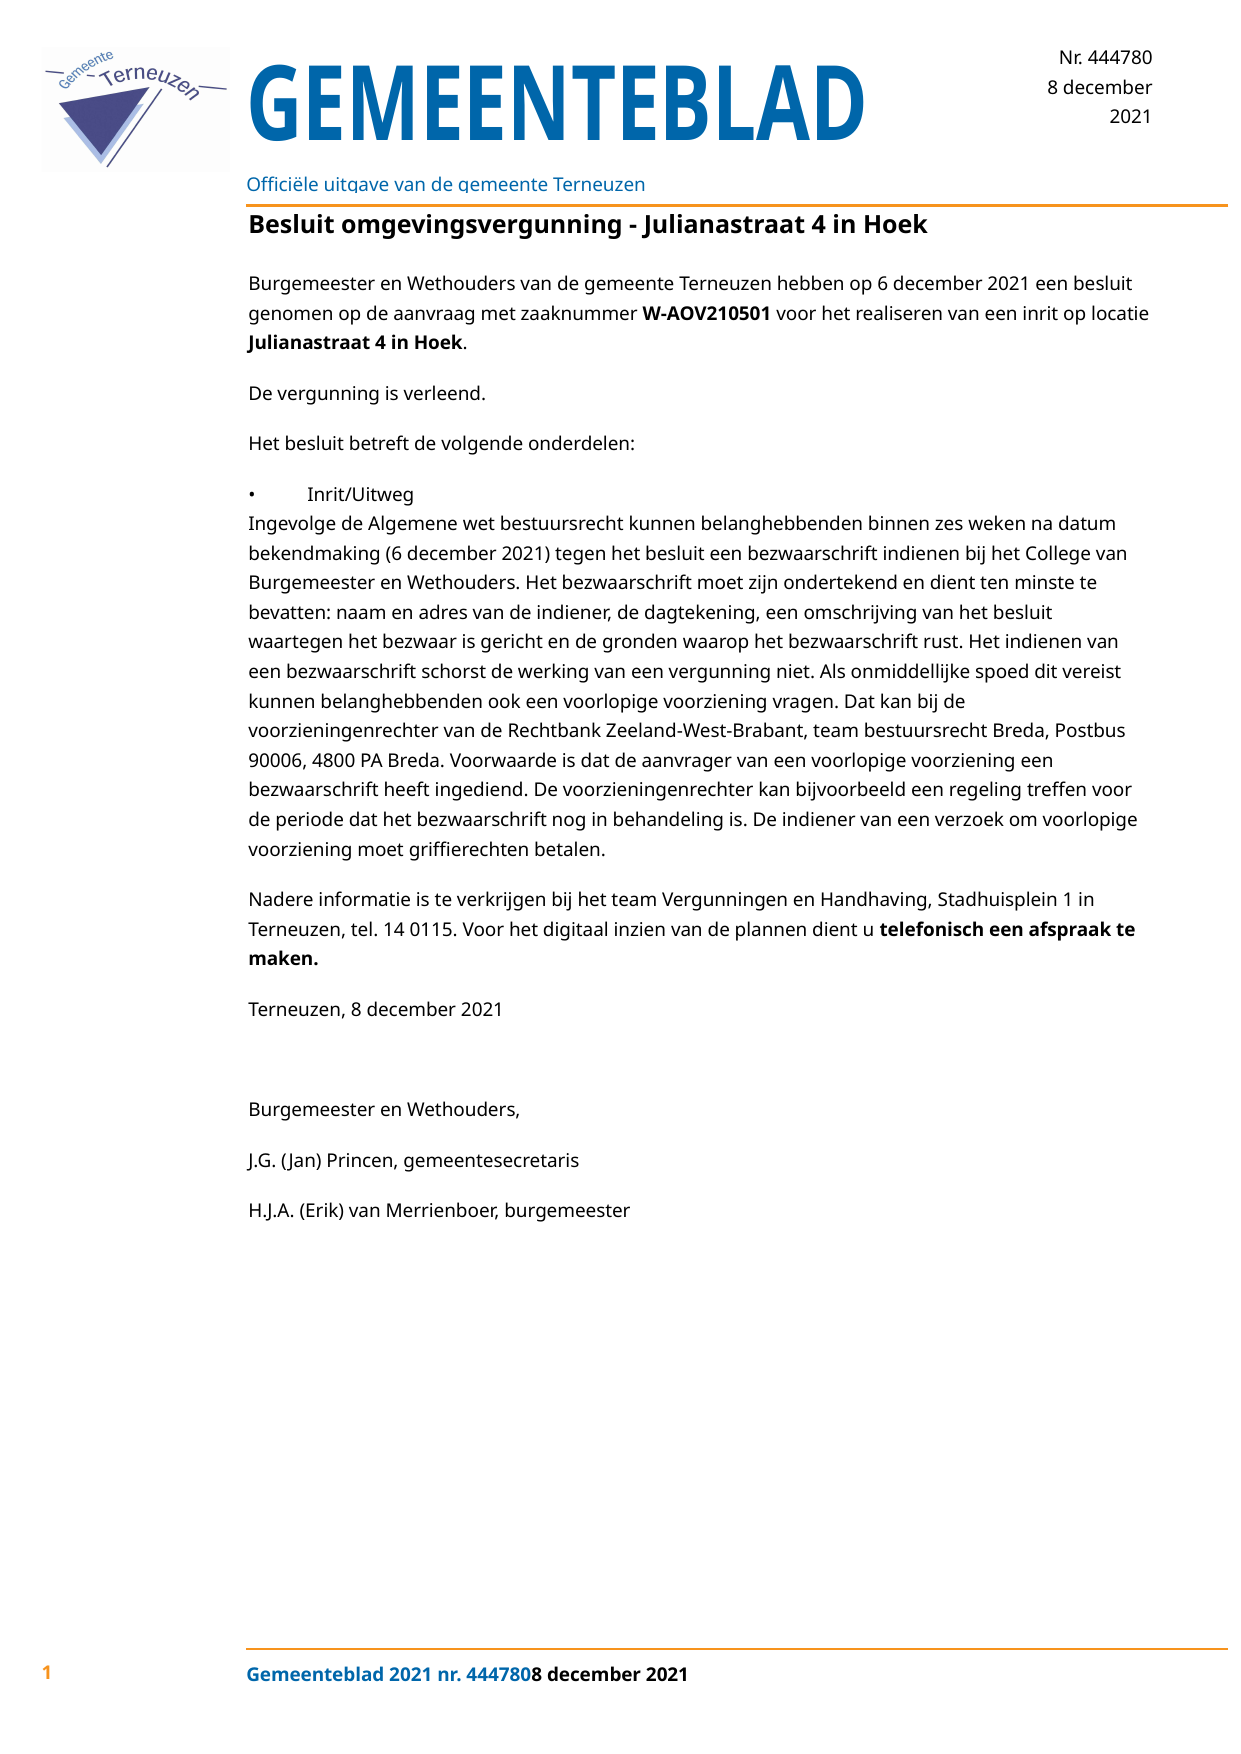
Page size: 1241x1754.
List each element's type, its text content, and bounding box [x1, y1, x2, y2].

list Inrit/Uitweg [248, 481, 1152, 506]
text Terneuzen, 8 december 2021 [248, 996, 1152, 1021]
text Nadere informatie is te verkrijgen bij het team Vergunningen en Handhaving, Stadhuisplein 1 in Terneuzen, tel. 14 0115. Voor het digitaal inzien van de plannen dient u telefonisch een afspraak te maken. [248, 886, 1152, 971]
text Ingevolge de Algemene wet bestuursrecht kunnen belanghebbenden binnen zes weken na datum bekendmaking (6 december 2021) tegen het besluit een bezwaarschrift indienen bij het College van Burgemeester en Wethouders. Het bezwaarschrift moet zijn ondertekend en dient ten minste te bevatten: naam en adres van de indiener, de dagtekening, een omschrijving van het besluit waartegen het bezwaar is gericht en de gronden waarop het bezwaarschrift rust. Het indienen van een bezwaarschrift schorst de werking van een vergunning niet. Als onmiddellijke spoed dit vereist kunnen belanghebbenden ook een voorlopige voorziening vragen. Dat kan bij de voorzieningenrechter van de Rechtbank Zeeland-West-Brabant, team bestuursrecht Breda, Postbus 90006, 4800 PA Breda. Voorwaarde is dat de aanvrager van een voorlopige voorziening een bezwaarschrift heeft ingediend. De voorzieningenrechter kan bijvoorbeeld een regeling treffen voor de periode dat het bezwaarschrift nog in behandeling is. De indiener van een verzoek om voorlopige voorziening moet griffierechten betalen. [248, 510, 1152, 861]
text H.J.A. (Erik) van Merrienboer, burgemeester [248, 1197, 1152, 1223]
text Besluit omgevingsvergunning - Julianastraat 4 in Hoek [248, 207, 1152, 241]
text J.G. (Jan) Princen, gemeentesecretaris [248, 1147, 1152, 1173]
picture [41, 47, 231, 172]
text Burgemeester en Wethouders, [248, 1097, 1152, 1122]
text Burgemeester en Wethouders van de gemeente Terneuzen hebben op 6 december 2021 een besluit genomen op de aanvraag met zaaknummer W-AOV210501 voor het realiseren van een inrit op locatie Julianastraat 4 in Hoek. [248, 270, 1152, 355]
text De vergunning is verleend. [248, 380, 1152, 406]
text Het besluit betreft de volgende onderdelen: [248, 430, 1152, 456]
